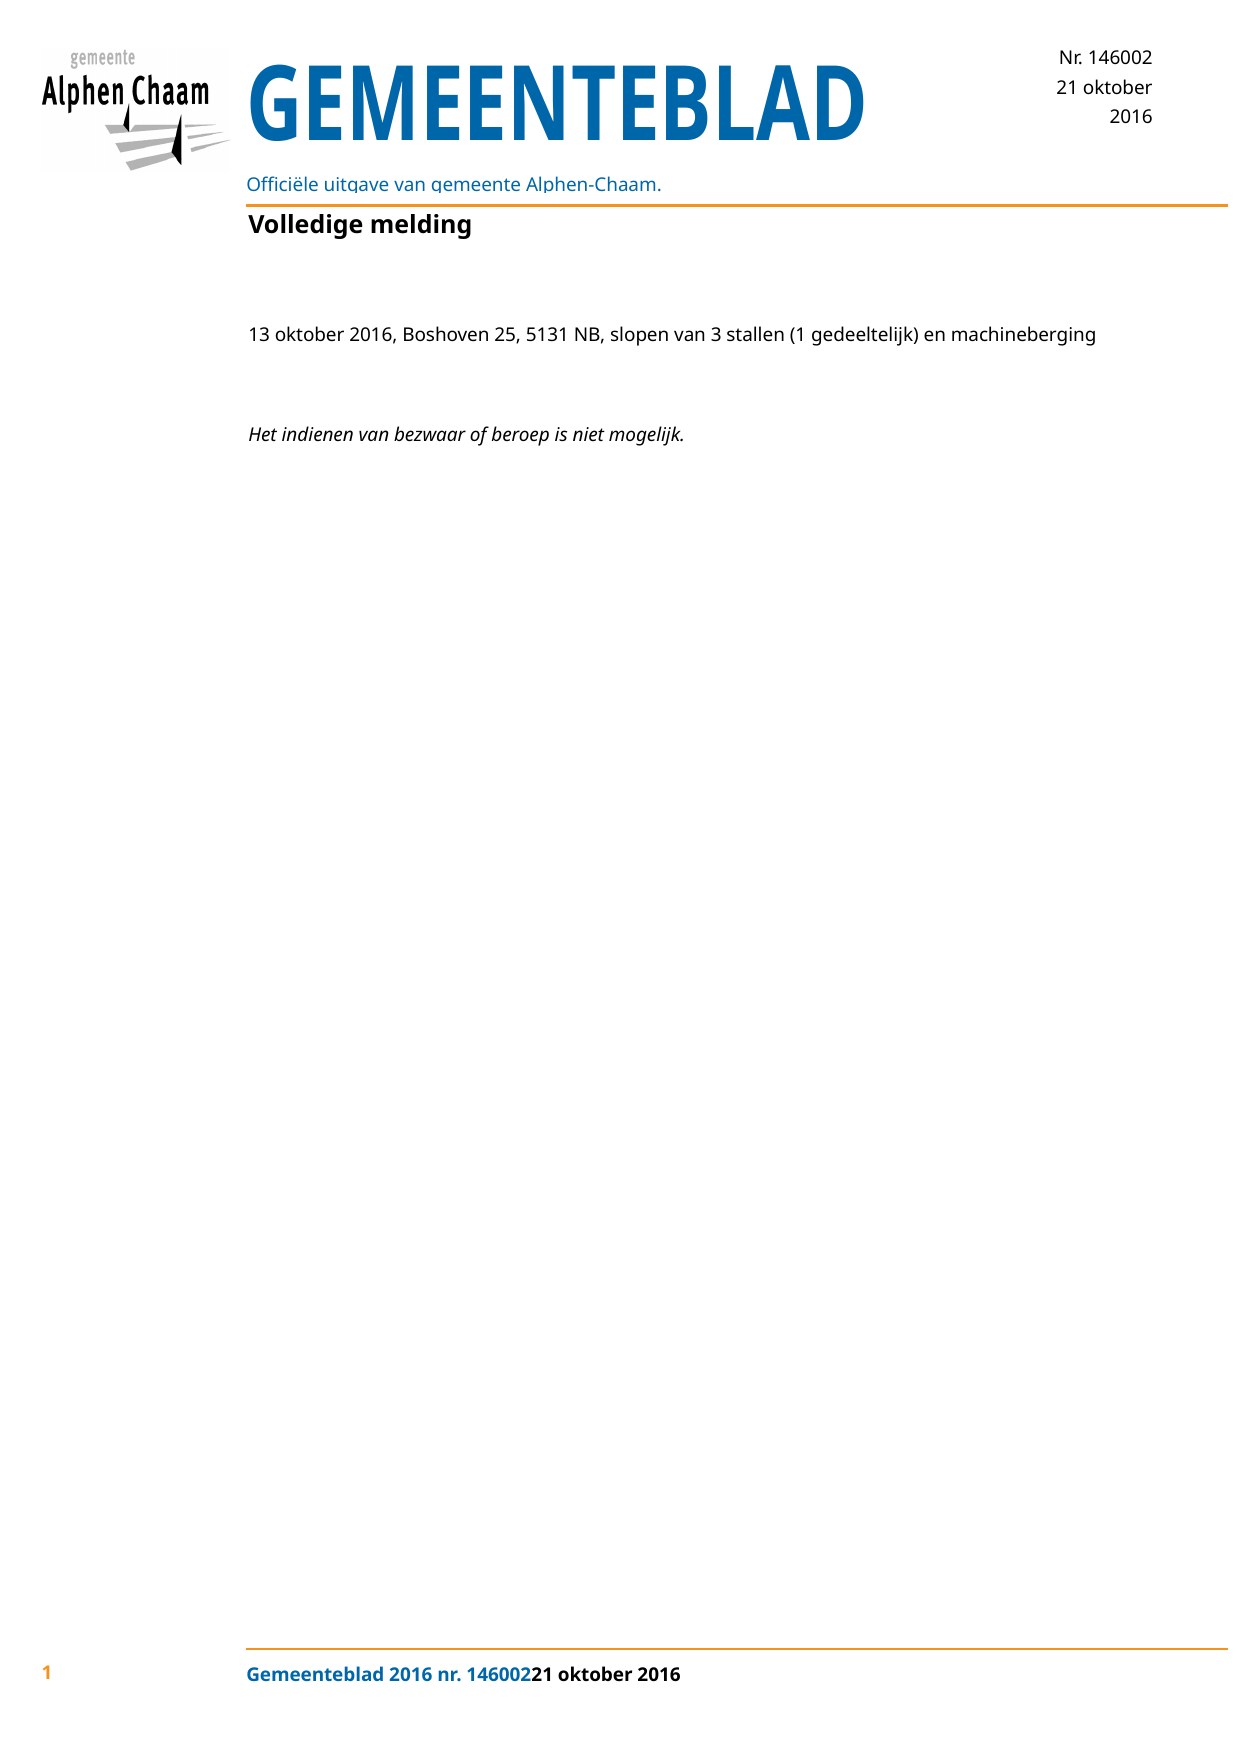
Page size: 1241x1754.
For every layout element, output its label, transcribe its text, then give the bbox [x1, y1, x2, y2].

text Volledige melding [248, 207, 1152, 241]
picture [41, 47, 231, 172]
text Het indienen van bezwaar of beroep is niet mogelijk. [248, 422, 1152, 447]
text 13 oktober 2016, Boshoven 25, 5131 NB, slopen van 3 stallen (1 gedeeltelijk) en machineberging [248, 321, 1152, 346]
